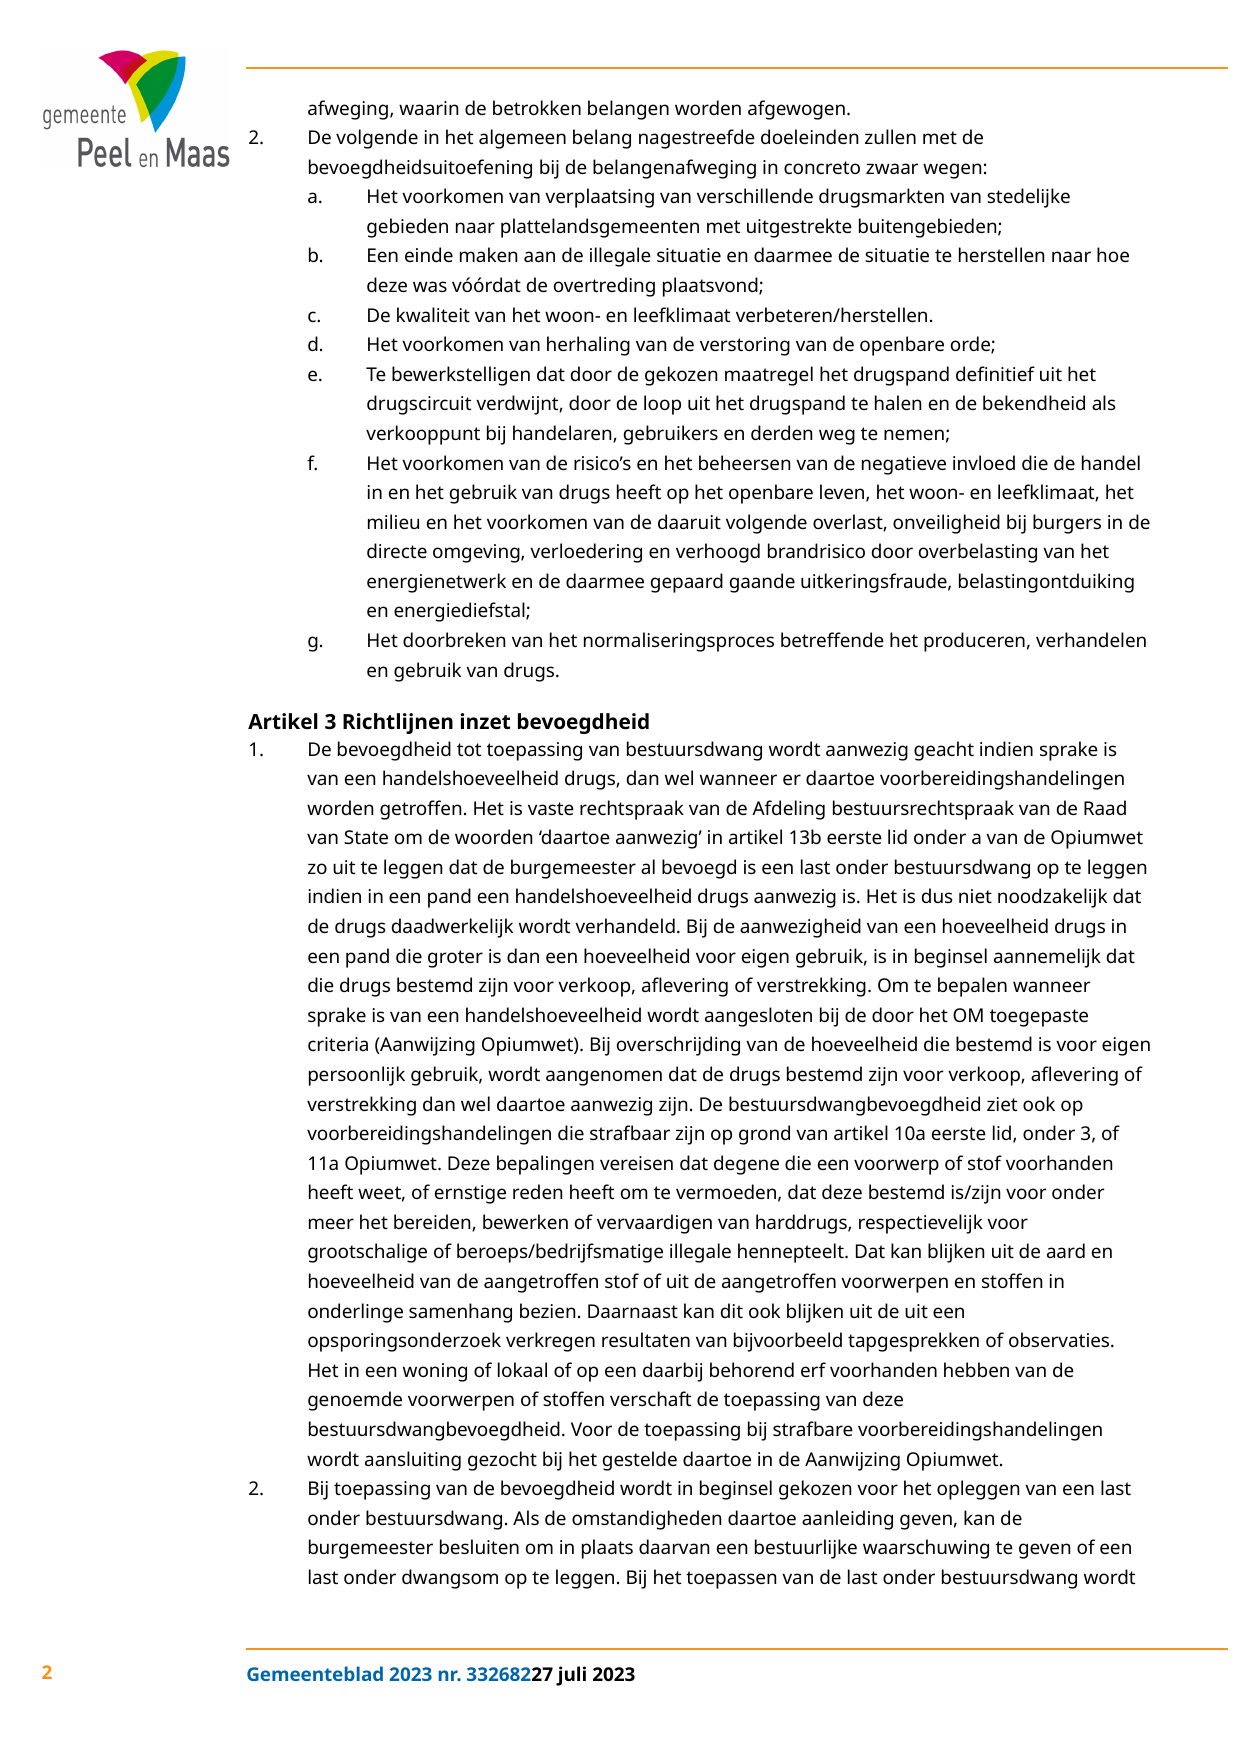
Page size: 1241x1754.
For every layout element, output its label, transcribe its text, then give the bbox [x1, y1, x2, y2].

list De volgende in het algemeen belang nagestreefde doeleinden zullen met de bevoegdheidsuitoefening bij de belangenafweging in concreto zwaar wegen: [248, 124, 1152, 180]
list Bij toepassing van de bevoegdheid wordt in beginsel gekozen voor het opleggen van een last onder bestuursdwang. Als de omstandigheden daartoe aanleiding geven, kan de burgemeester besluiten om in plaats daarvan een bestuurlijke waarschuwing te geven of een last onder dwangsom op te leggen. Bij het toepassen van de last onder bestuursdwang wordt [248, 1475, 1152, 1590]
list De kwaliteit van het woon- en leefklimaat verbeteren/herstellen. [307, 302, 1152, 328]
list Het voorkomen van de risico’s en het beheersen van de negatieve invloed die de handel in en het gebruik van drugs heeft op het openbare leven, het woon- en leefklimaat, het milieu en het voorkomen van de daaruit volgende overlast, onveiligheid bij burgers in de directe omgeving, verloedering en verhoogd brandrisico door overbelasting van het energienetwerk en de daarmee gepaard gaande uitkeringsfraude, belastingontduiking en energiediefstal; [307, 450, 1152, 623]
list Een einde maken aan de illegale situatie en daarmee de situatie te herstellen naar hoe deze was vóórdat de overtreding plaatsvond; [307, 243, 1152, 298]
list De bevoegdheid tot toepassing van bestuursdwang wordt aanwezig geacht indien sprake is van een handelshoeveelheid drugs, dan wel wanneer er daartoe voorbereidingshandelingen worden getroffen. Het is vaste rechtspraak van de Afdeling bestuursrechtspraak van de Raad van State om de woorden ‘daartoe aanwezig’ in artikel 13b eerste lid onder a van de Opiumwet zo uit te leggen dat de burgemeester al bevoegd is een last onder bestuursdwang op te leggen indien in een pand een handelshoeveelheid drugs aanwezig is. Het is dus niet noodzakelijk dat de drugs daadwerkelijk wordt verhandeld. Bij de aanwezigheid van een hoeveelheid drugs in een pand die groter is dan een hoeveelheid voor eigen gebruik, is in beginsel aannemelijk dat die drugs bestemd zijn voor verkoop, aflevering of verstrekking. Om te bepalen wanneer sprake is van een handelshoeveelheid wordt aangesloten bij de door het OM toegepaste criteria (Aanwijzing Opiumwet). Bij overschrijding van de hoeveelheid die bestemd is voor eigen persoonlijk gebruik, wordt aangenomen dat de drugs bestemd zijn voor verkoop, aflevering of verstrekking dan wel daartoe aanwezig zijn. De bestuursdwangbevoegdheid ziet ook op voorbereidingshandelingen die strafbaar zijn op grond van artikel 10a eerste lid, onder 3, of 11a Opiumwet. Deze bepalingen vereisen dat degene die een voorwerp of stof voorhanden heeft weet, of ernstige reden heeft om te vermoeden, dat deze bestemd is/zijn voor onder meer het bereiden, bewerken of vervaardigen van harddrugs, respectievelijk voor grootschalige of beroeps/bedrijfsmatige illegale hennepteelt. Dat kan blijken uit de aard en hoeveelheid van de aangetroffen stof of uit de aangetroffen voorwerpen en stoffen in onderlinge samenhang bezien. Daarnaast kan dit ook blijken uit de uit een opsporingsonderzoek verkregen resultaten van bijvoorbeeld tapgesprekken of observaties. Het in een woning of lokaal of op een daarbij behorend erf voorhanden hebben van de genoemde voorwerpen of stoffen verschaft de toepassing van deze bestuursdwangbevoegdheid. Voor de toepassing bij strafbare voorbereidingshandelingen wordt aansluiting gezocht bij het gestelde daartoe in de Aanwijzing Opiumwet. [248, 736, 1152, 1471]
list Te bewerkstelligen dat door de gekozen maatregel het drugspand definitief uit het drugscircuit verdwijnt, door de loop uit het drugspand te halen en de bekendheid als verkooppunt bij handelaren, gebruikers en derden weg te nemen; [307, 361, 1152, 446]
list Het voorkomen van verplaatsing van verschillende drugsmarkten van stedelijke gebieden naar plattelandsgemeenten met uitgestrekte buitengebieden; [307, 183, 1152, 239]
list afweging, waarin de betrokken belangen worden afgewogen. [248, 95, 1152, 121]
list Het voorkomen van herhaling van de verstoring van de openbare orde; [307, 331, 1152, 357]
list Het doorbreken van het normaliseringsproces betreffende het produceren, verhandelen en gebruik van drugs. [307, 627, 1152, 683]
text Artikel 3 Richtlijnen inzet bevoegdheid [248, 707, 1152, 736]
picture [41, 47, 231, 172]
